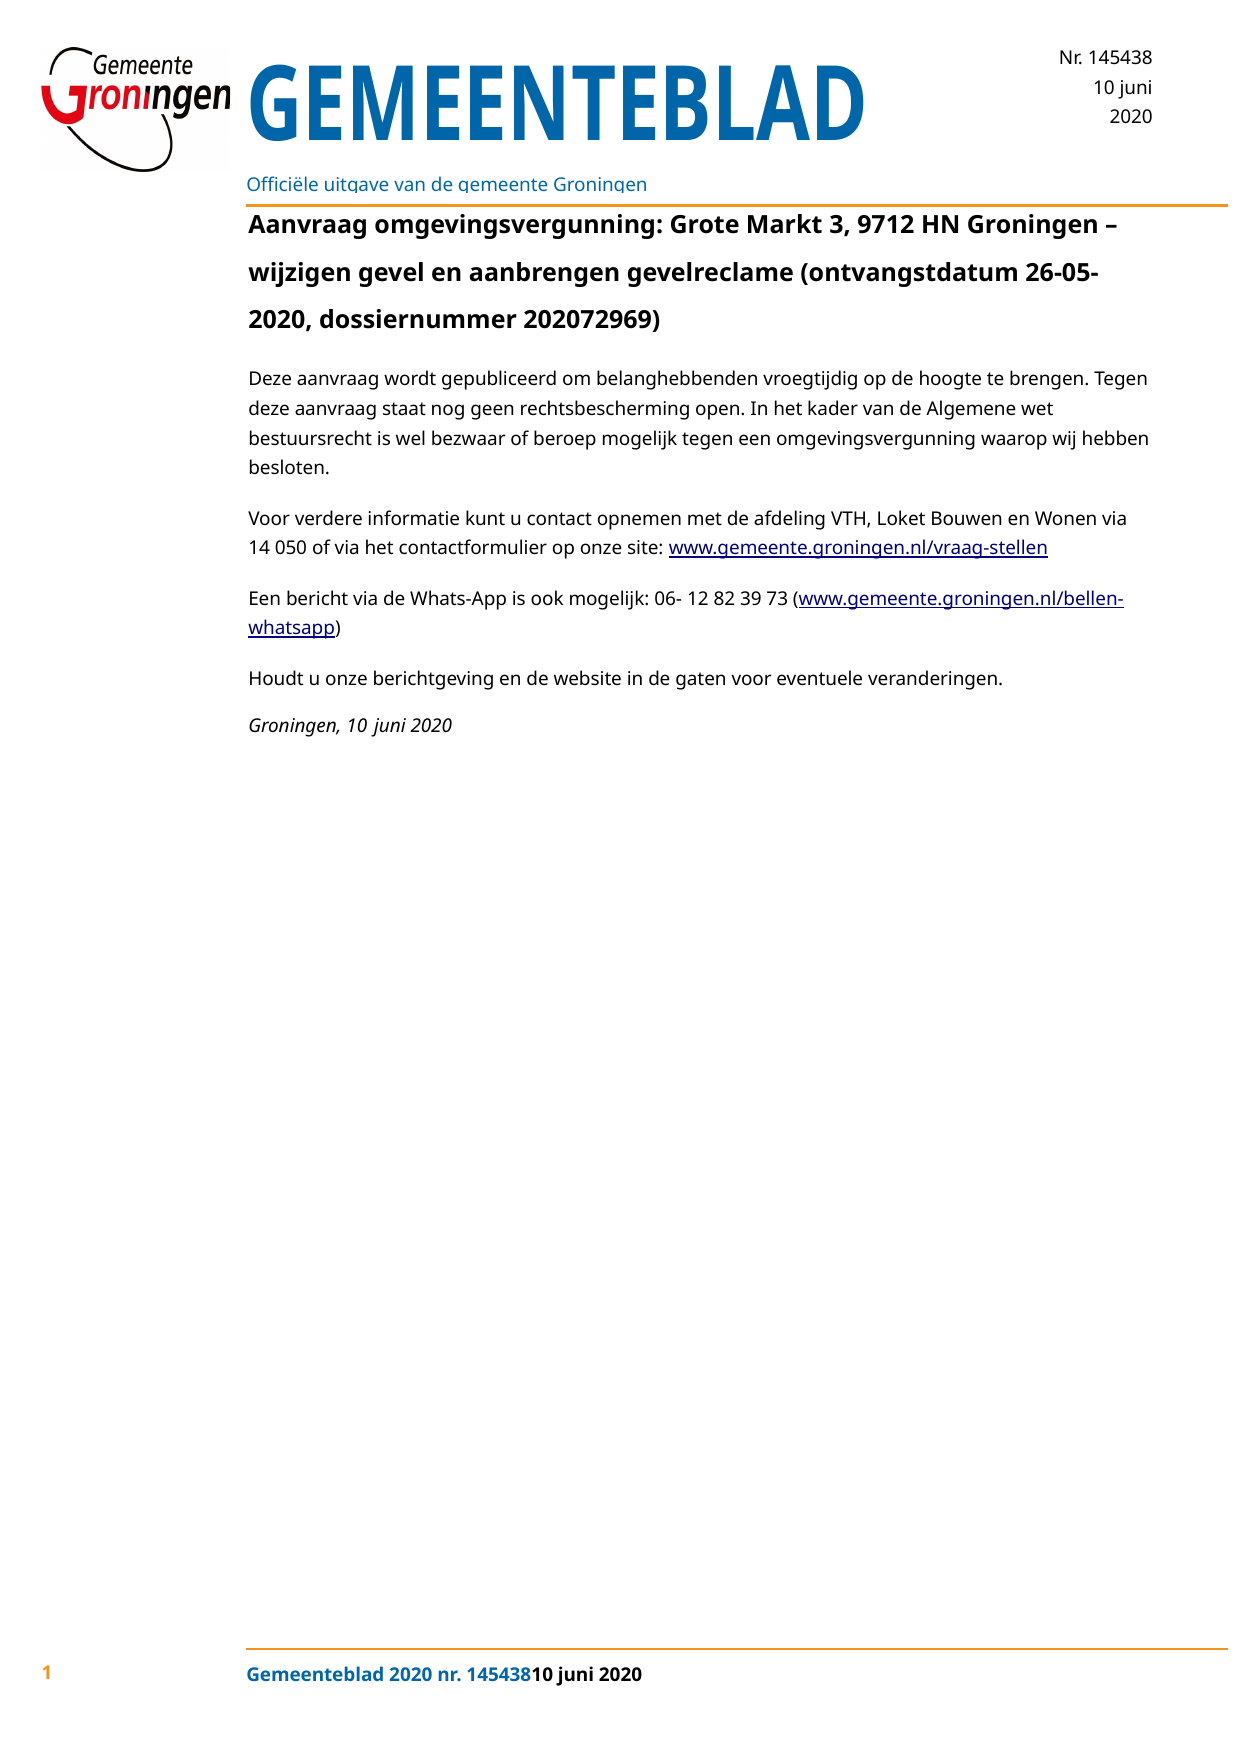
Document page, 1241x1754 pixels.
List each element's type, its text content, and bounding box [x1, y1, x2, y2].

text Groningen, 10 juni 2020 [248, 712, 1152, 738]
text Een bericht via de Whats-App is ook mogelijk: 06- 12 82 39 73 (www.gemeente.groningen.nl/bellen-whatsapp) [248, 585, 1152, 640]
text Deze aanvraag wordt gepubliceerd om belanghebbenden vroegtijdig op de hoogte te brengen. Tegen deze aanvraag staat nog geen rechtsbescherming open. In het kader van de Algemene wet bestuursrecht is wel bezwaar of beroep mogelijk tegen een omgevingsvergunning waarop wij hebben besloten. [248, 366, 1152, 480]
picture [41, 47, 231, 172]
text Aanvraag omgevingsvergunning: Grote Markt 3, 9712 HN Groningen – wijzigen gevel en aanbrengen gevelreclame (ontvangstdatum 26-05-2020, dossiernummer 202072969) [248, 207, 1152, 336]
text Voor verdere informatie kunt u contact opnemen met de afdeling VTH, Loket Bouwen en Wonen via 14 050 of via het contactformulier op onze site: www.gemeente.groningen.nl/vraag-stellen [248, 505, 1152, 560]
text Houdt u onze berichtgeving en de website in de gaten voor eventuele veranderingen. [248, 665, 1152, 690]
